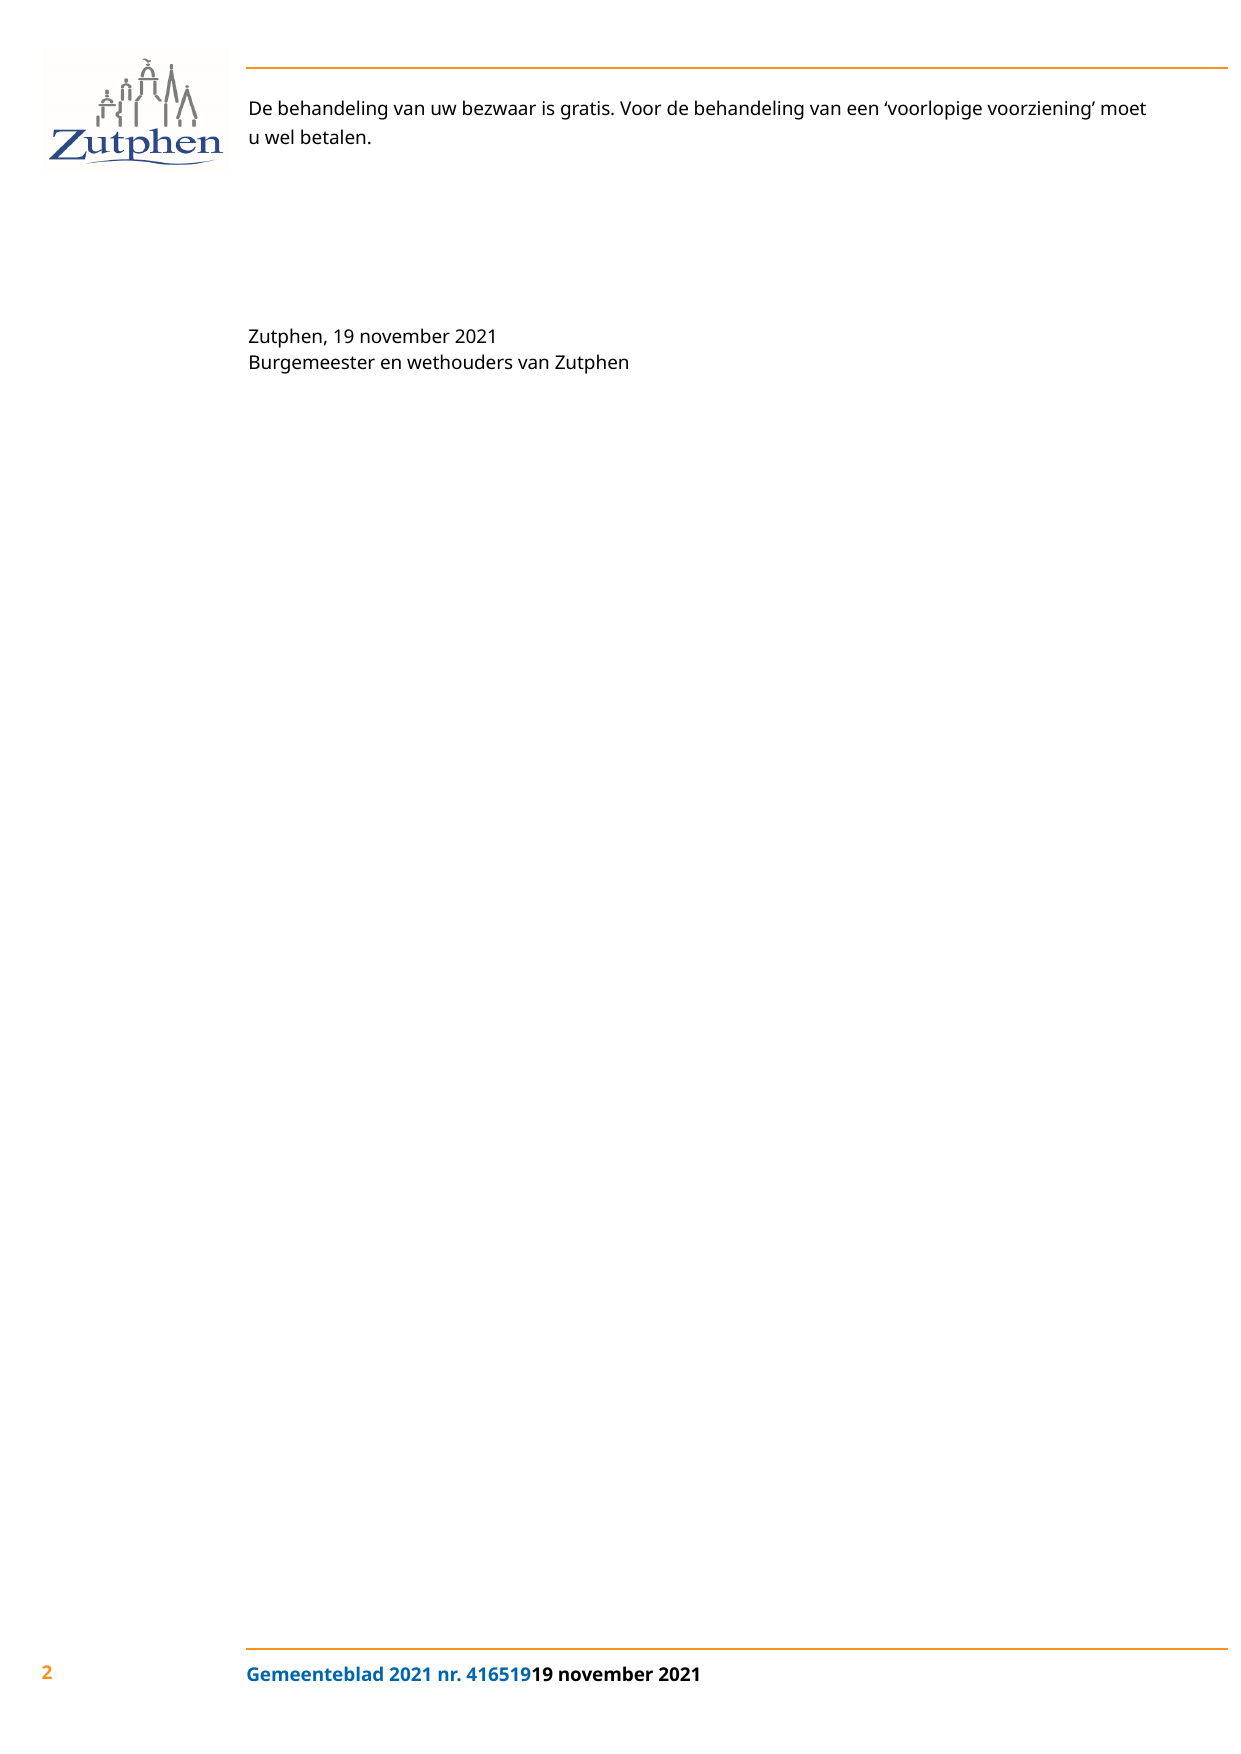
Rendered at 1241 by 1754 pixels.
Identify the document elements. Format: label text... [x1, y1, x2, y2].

text De behandeling van uw bezwaar is gratis. Voor de behandeling van een ‘voorlopige voorziening’ moet u wel betalen. [248, 95, 1152, 150]
text Burgemeester en wethouders van Zutphen [248, 349, 1152, 375]
picture [41, 47, 231, 172]
text Zutphen, 19 november 2021 [248, 323, 1152, 349]
